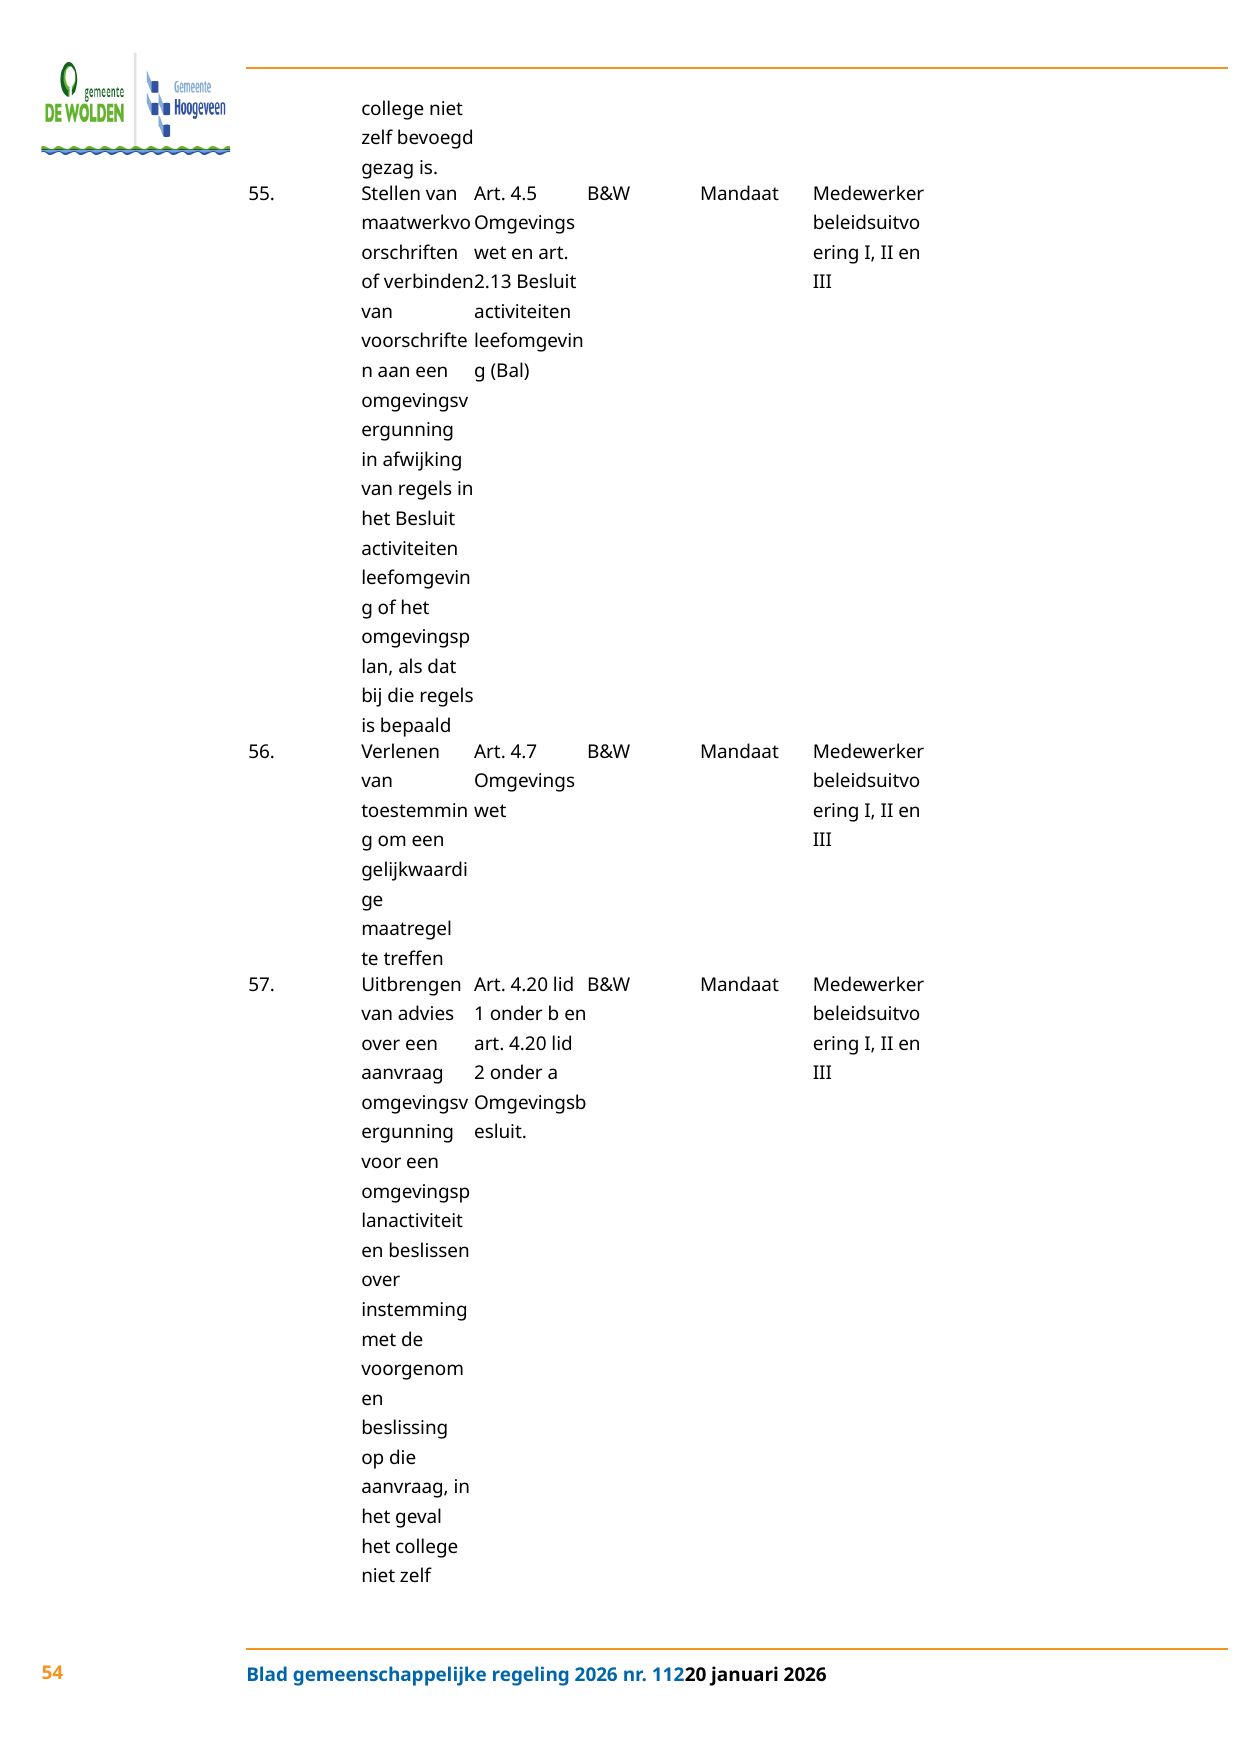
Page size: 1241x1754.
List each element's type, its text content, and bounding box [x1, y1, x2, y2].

table_cell [248, 95, 361, 180]
table_cell Medewerker beleidsuitvoering I, II en III [813, 180, 926, 738]
table_cell [926, 95, 1038, 180]
table_cell 55. [248, 180, 361, 738]
table_cell [587, 95, 700, 180]
table_cell Mandaat [700, 971, 813, 1588]
table_cell [1039, 764, 1152, 971]
table_cell B&W [587, 971, 700, 1588]
picture [41, 47, 231, 172]
table_cell Art. 4.7 Omgevingswet [474, 738, 587, 971]
table_cell B&W [587, 738, 700, 971]
table_cell 57. [248, 971, 361, 1588]
table_cell Verlenen van toestemming om een gelijkwaardige maatregel te treffen [361, 738, 474, 971]
table_cell Mandaat [700, 738, 813, 971]
table_cell Art. 4.20 lid 1 onder b en art. 4.20 lid 2 onder a Omgevingsbesluit. [474, 971, 587, 1588]
table_cell [1039, 205, 1152, 738]
table_cell Art. 4.5 Omgevingswet en art. 2.13 Besluit activiteiten leefomgeving (Bal) [474, 180, 587, 738]
table_cell Medewerker beleidsuitvoering I, II en III [813, 738, 926, 971]
table_cell Medewerker beleidsuitvoering I, II en III [813, 971, 926, 1588]
table_cell [474, 95, 587, 180]
table_cell Mandaat [700, 180, 813, 738]
table_cell 56. [248, 738, 361, 971]
table_cell [926, 180, 1038, 738]
table_cell [700, 95, 813, 180]
table_cell Uitbrengen van advies over een aanvraag omgevingsvergunning voor een omgevingsplanactiviteit en beslissen over instemming met de voorgenomen beslissing op die aanvraag, in het geval het college niet zelf [361, 971, 474, 1588]
table_cell [813, 95, 926, 180]
table_cell [926, 971, 1038, 1588]
table_cell [926, 738, 1038, 971]
table_cell Stellen van maatwerkvoorschriften of verbinden van voorschriften aan een omgevingsvergunning in afwijking van regels in het Besluit activiteiten leefomgeving of het omgevingsplan, als dat bij die regels is bepaald [361, 180, 474, 738]
table_cell B&W [587, 180, 700, 738]
table_cell [1039, 95, 1152, 180]
table_cell college niet zelf bevoegd gezag is. [361, 95, 474, 180]
